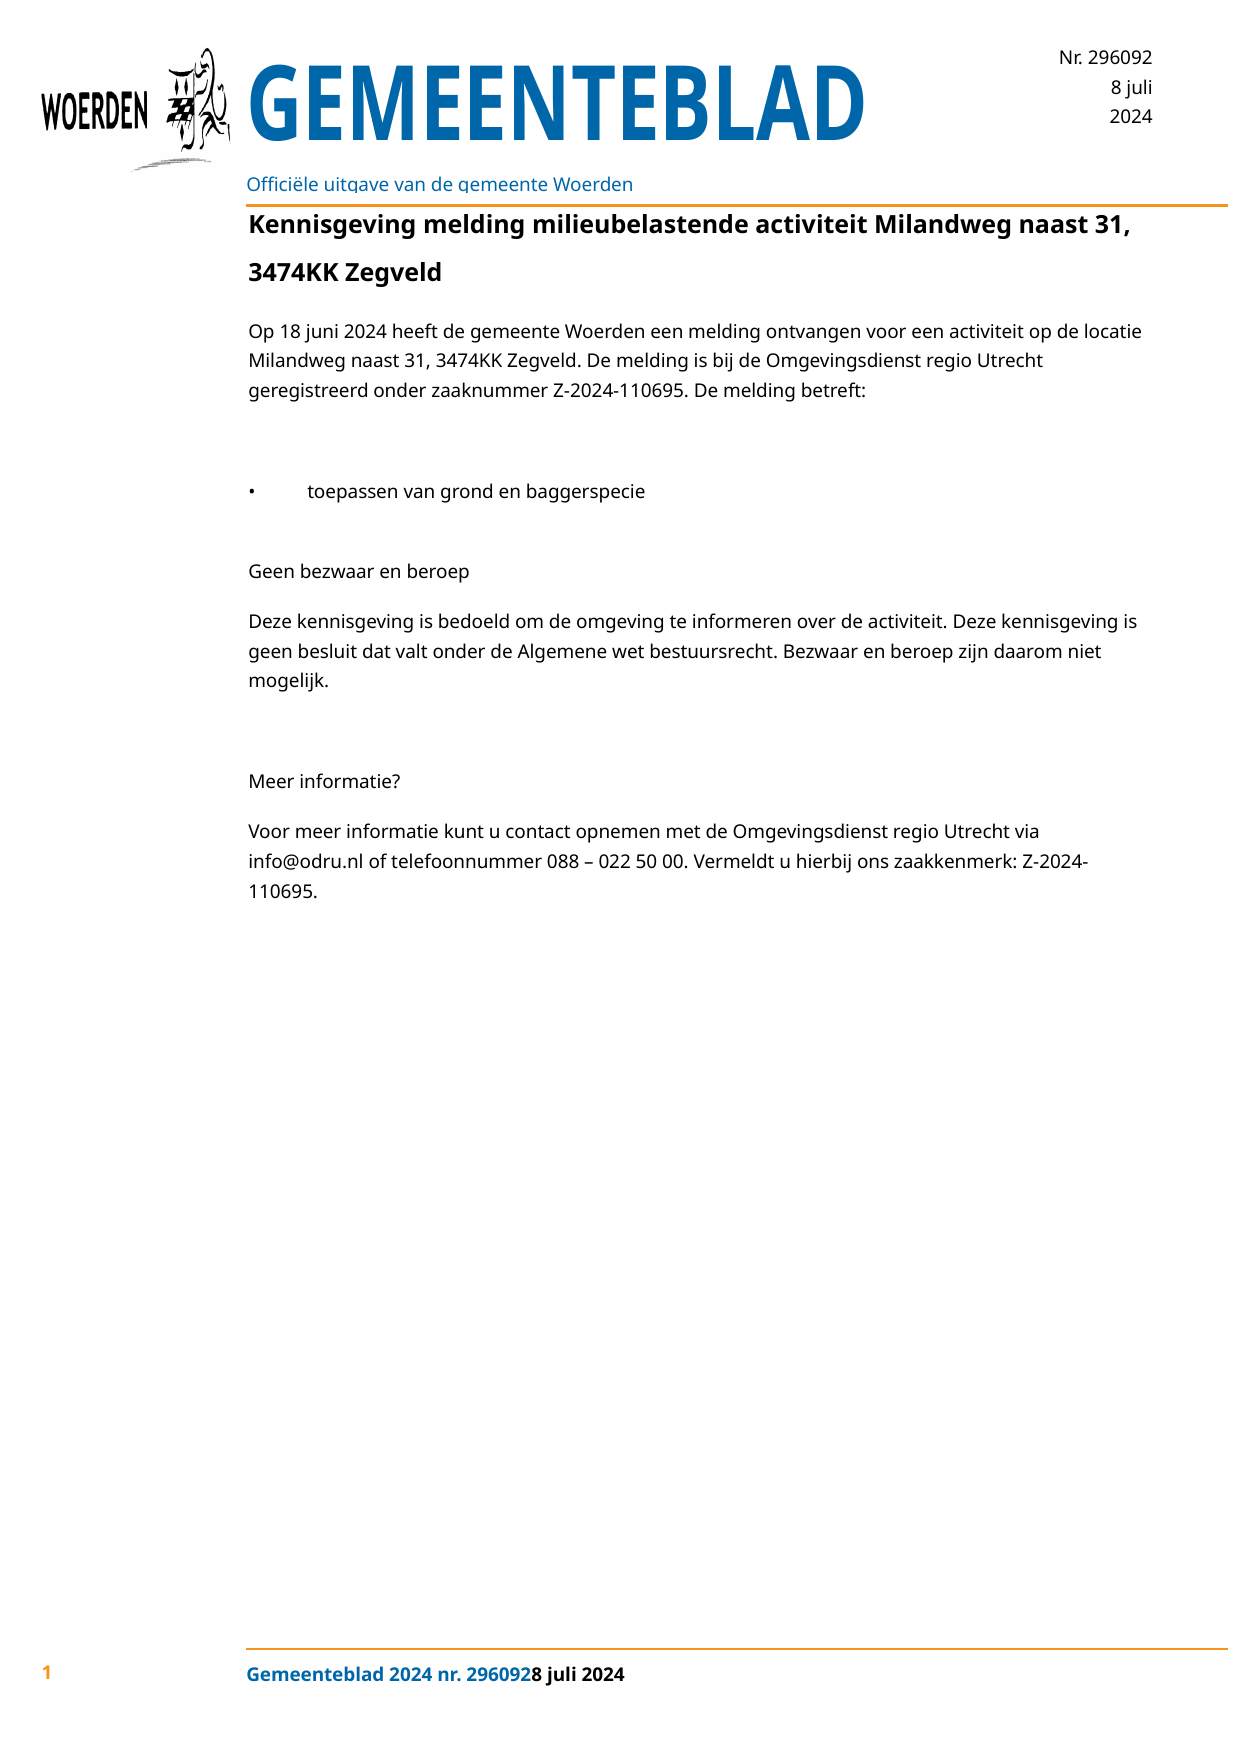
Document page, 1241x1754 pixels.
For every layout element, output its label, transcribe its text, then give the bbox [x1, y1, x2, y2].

picture [41, 47, 231, 172]
text Voor meer informatie kunt u contact opnemen met de Omgevingsdienst regio Utrecht via info@odru.nl of telefoonnummer 088 – 022 50 00. Vermeldt u hierbij ons zaakkenmerk: Z-2024-110695. [248, 819, 1152, 904]
text Meer informatie? [248, 768, 1152, 794]
text Deze kennisgeving is bedoeld om de omgeving te informeren over de activiteit. Deze kennisgeving is geen besluit dat valt onder de Algemene wet bestuursrecht. Bezwaar en beroep zijn daarom niet mogelijk. [248, 608, 1152, 693]
text Geen bezwaar en beroep [248, 558, 1152, 584]
text Op 18 juni 2024 heeft de gemeente Woerden een melding ontvangen voor een activiteit op de locatie Milandweg naast 31, 3474KK Zegveld. De melding is bij de Omgevingsdienst regio Utrecht geregistreerd onder zaaknummer Z-2024-110695. De melding betreft: [248, 318, 1152, 403]
list toepassen van grond en baggerspecie [248, 478, 1152, 504]
text Kennisgeving melding milieubelastende activiteit Milandweg naast 31, 3474KK Zegveld [248, 207, 1152, 288]
